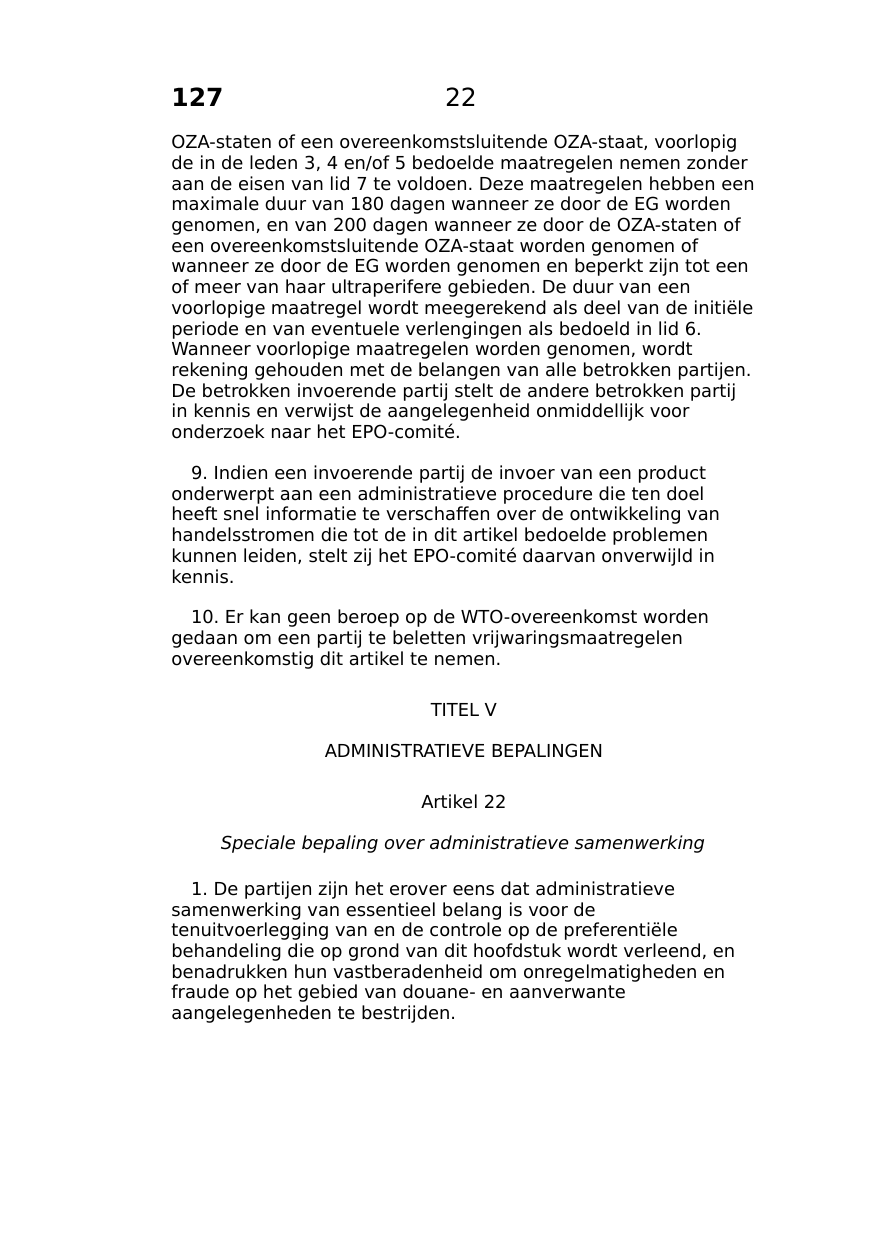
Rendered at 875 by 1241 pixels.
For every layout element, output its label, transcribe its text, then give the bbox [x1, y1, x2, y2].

subtitle Artikel 22 Speciale bepaling over administratieve samenwerking [171, 792, 756, 854]
subtitle TITEL V ADMINISTRATIEVE BEPALINGEN [171, 699, 756, 762]
text 1. De partijen zijn het erover eens dat administratieve samenwerking van essentieel belang is voor de tenuitvoerlegging van en de controle op de preferentiële behandeling die op grond van dit hoofdstuk wordt verleend, en benadrukken hun vastberadenheid om onregelmatigheden en fraude op het gebied van douane- en aanverwante aangelegenheden te bestrijden. [171, 879, 756, 1024]
text 9. Indien een invoerende partij de invoer van een product onderwerpt aan een administratieve procedure die ten doel heeft snel informatie te verschaffen over de ontwikkeling van handelsstromen die tot de in dit artikel bedoelde problemen kunnen leiden, stelt zij het EPO-comité daarvan onverwijld in kennis. [171, 463, 756, 587]
text OZA-staten of een overeenkomstsluitende OZA-staat, voorlopig de in de leden 3, 4 en/of 5 bedoelde maatregelen nemen zonder aan de eisen van lid 7 te voldoen. Deze maatregelen hebben een maximale duur van 180 dagen wanneer ze door de EG worden genomen, en van 200 dagen wanneer ze door de OZA-staten of een overeenkomstsluitende OZA-staat worden genomen of wanneer ze door de EG worden genomen en beperkt zijn tot een of meer van haar ultraperifere gebieden. De duur van een voorlopige maatregel wordt meegerekend als deel van de initiële periode en van eventuele verlengingen als bedoeld in lid 6. Wanneer voorlopige maatregelen worden genomen, wordt rekening gehouden met de belangen van alle betrokken partijen. De betrokken invoerende partij stelt de andere betrokken partij in kennis en verwijst de aangelegenheid onmiddellijk voor onderzoek naar het EPO-comité. [171, 132, 756, 443]
text 10. Er kan geen beroep op de WTO-overeenkomst worden gedaan om een partij te beletten vrijwaringsmaatregelen overeenkomstig dit artikel te nemen. [171, 607, 756, 669]
